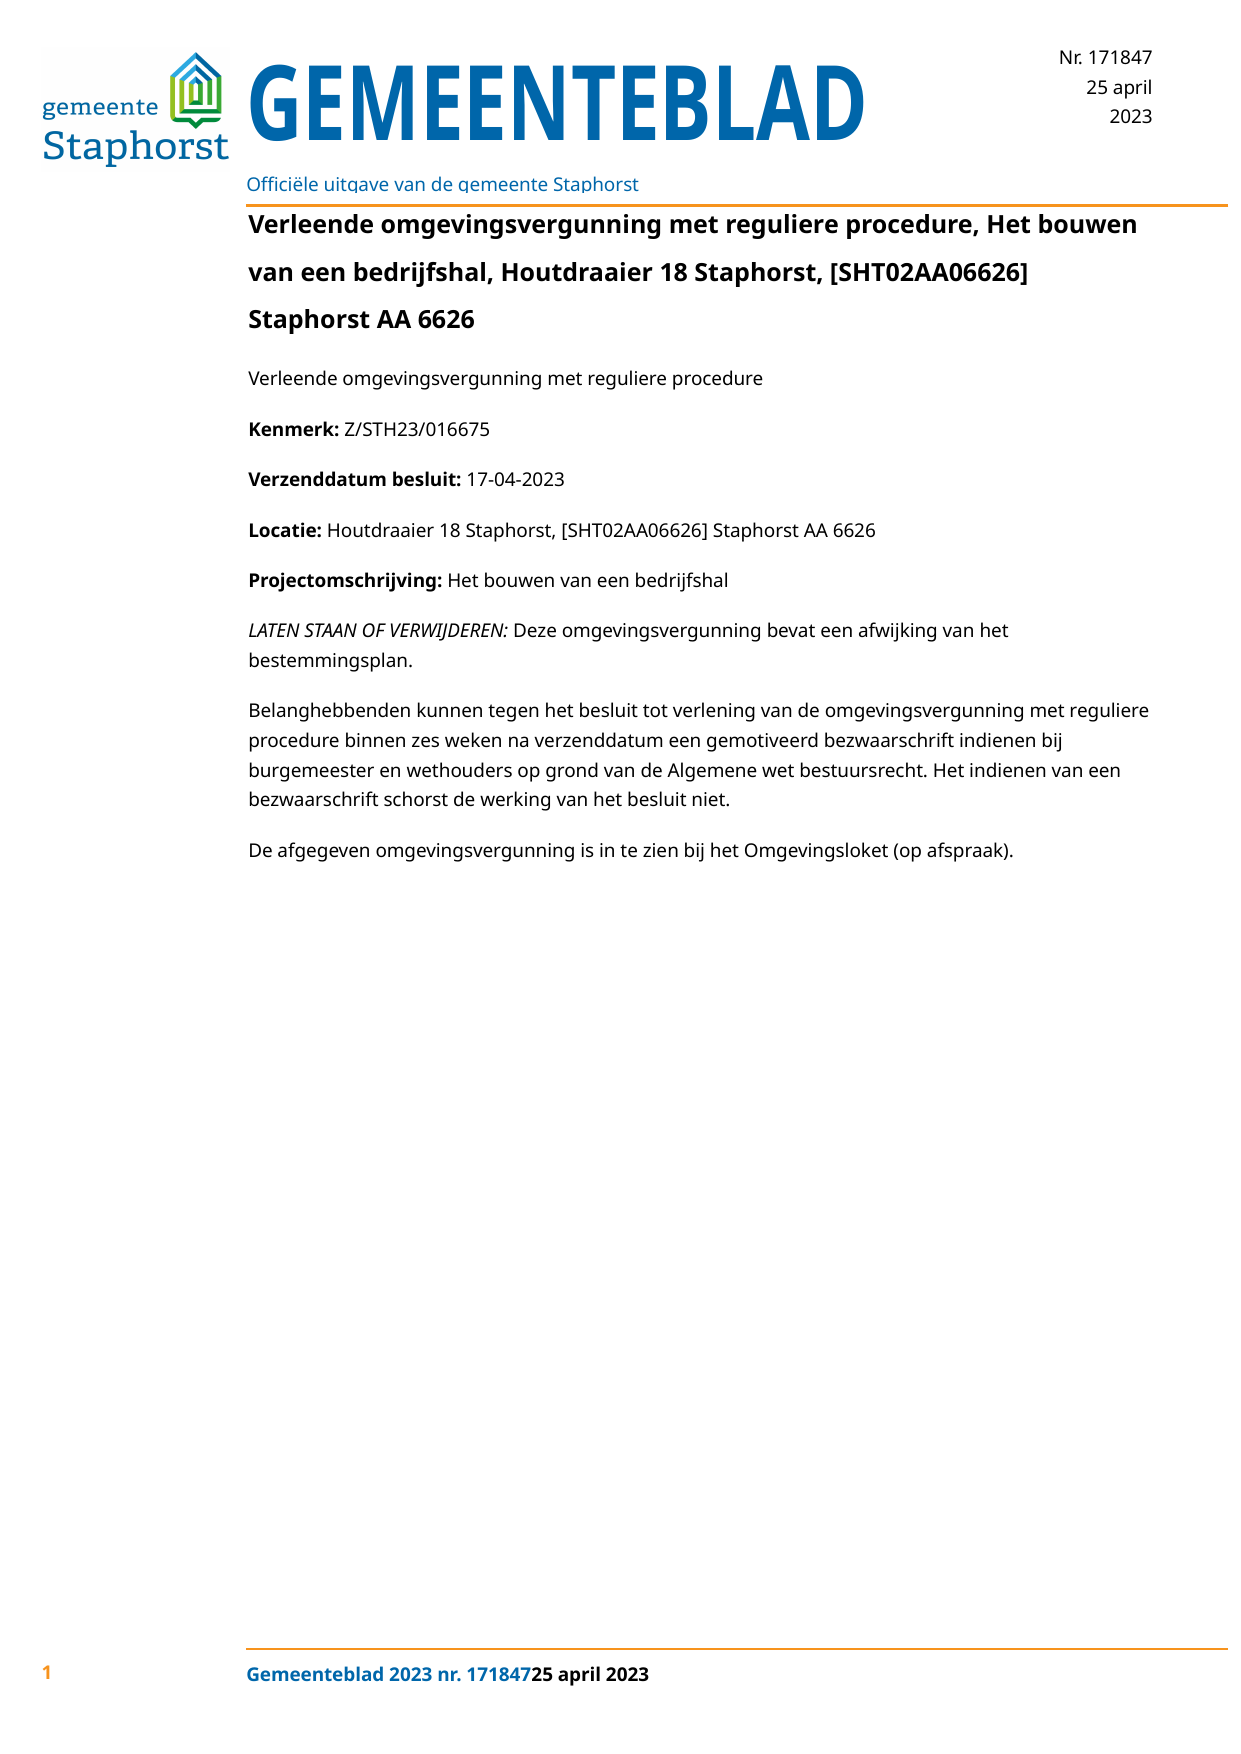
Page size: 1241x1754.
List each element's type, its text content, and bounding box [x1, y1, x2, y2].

text Verleende omgevingsvergunning met reguliere procedure [248, 366, 1152, 391]
text Belanghebbenden kunnen tegen het besluit tot verlening van de omgevingsvergunning met reguliere procedure binnen zes weken na verzenddatum een gemotiveerd bezwaarschrift indienen bij burgemeester en wethouders op grond van de Algemene wet bestuursrecht. Het indienen van een bezwaarschrift schorst de werking van het besluit niet. [248, 698, 1152, 812]
text Verzenddatum besluit: 17-04-2023 [248, 466, 1152, 492]
text Verleende omgevingsvergunning met reguliere procedure, Het bouwen van een bedrijfshal, Houtdraaier 18 Staphorst, [SHT02AA06626] Staphorst AA 6626 [248, 207, 1152, 336]
text Locatie: Houtdraaier 18 Staphorst, [SHT02AA06626] Staphorst AA 6626 [248, 517, 1152, 542]
text Kenmerk: Z/STH23/016675 [248, 416, 1152, 442]
text De afgegeven omgevingsvergunning is in te zien bij het Omgevingsloket (op afspraak). [248, 837, 1152, 862]
picture [41, 47, 231, 172]
text Projectomschrijving: Het bouwen van een bedrijfshal [248, 567, 1152, 593]
text LATEN STAAN OF VERWIJDEREN: Deze omgevingsvergunning bevat een afwijking van het bestemmingsplan. [248, 618, 1152, 673]
